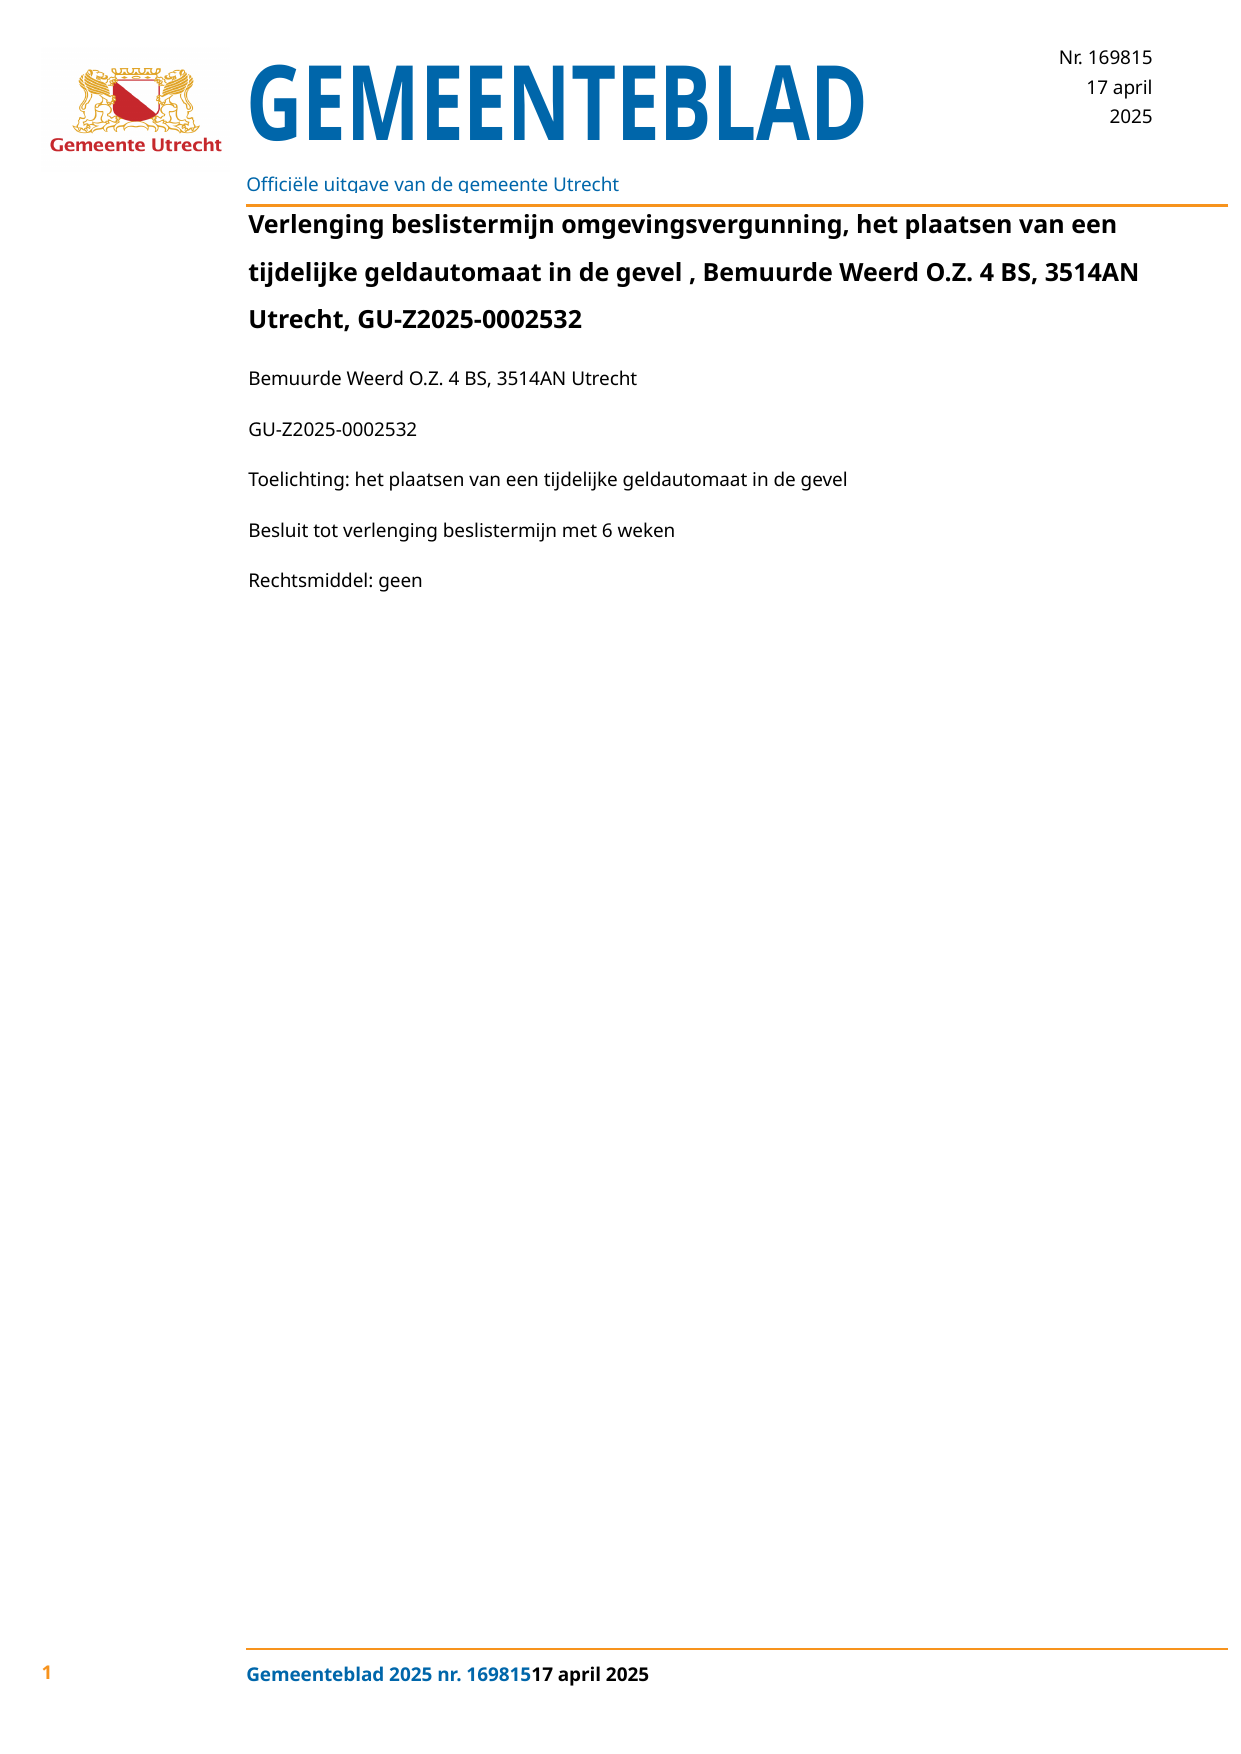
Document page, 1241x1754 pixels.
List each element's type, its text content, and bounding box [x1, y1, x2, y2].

text Toelichting: het plaatsen van een tijdelijke geldautomaat in de gevel [248, 466, 1152, 492]
text Verlenging beslistermijn omgevingsvergunning, het plaatsen van een tijdelijke geldautomaat in de gevel , Bemuurde Weerd O.Z. 4 BS, 3514AN Utrecht, GU-Z2025-0002532 [248, 207, 1152, 336]
text GU-Z2025-0002532 [248, 416, 1152, 442]
text Bemuurde Weerd O.Z. 4 BS, 3514AN Utrecht [248, 366, 1152, 391]
picture [41, 47, 231, 172]
text Rechtsmiddel: geen [248, 567, 1152, 593]
text Besluit tot verlenging beslistermijn met 6 weken [248, 517, 1152, 542]
